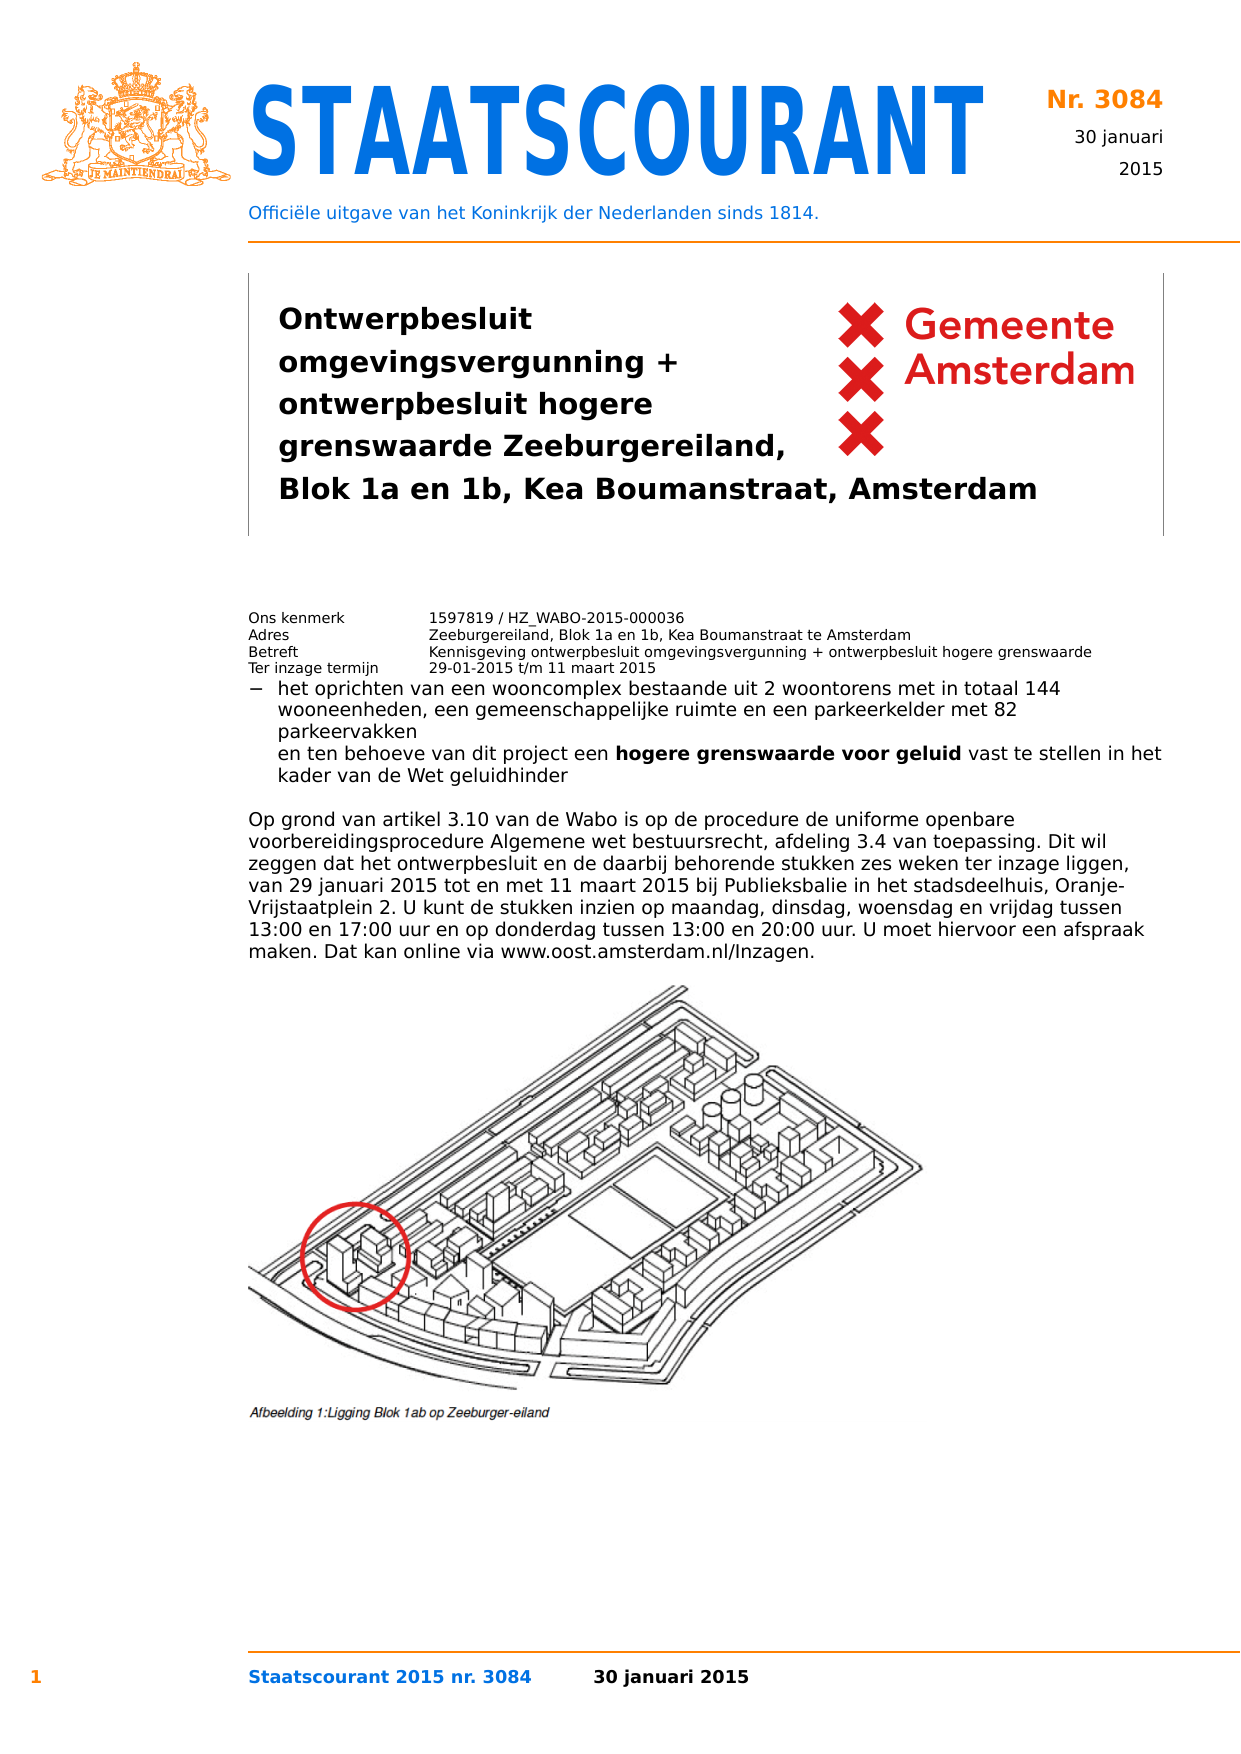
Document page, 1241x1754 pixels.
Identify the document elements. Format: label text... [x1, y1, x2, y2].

table_cell Adres [248, 626, 423, 643]
table_cell Officiële uitgave van het Koninkrijk der Nederlanden sinds 1814. [248, 203, 1240, 241]
table_header [25, 62, 248, 241]
table_cell 30 januari [998, 121, 1240, 153]
table_header Nr. 3084 [998, 62, 1240, 121]
table_cell Kennisgeving ontwerpbesluit omgevingsvergunning + ontwerpbesluit hogere grenswaarde [423, 644, 1163, 660]
table_cell 29-01-2015 t/m 11 maart 2015 [423, 660, 1163, 677]
table_header STAATSCOURANT [248, 62, 998, 203]
table_cell Ter inzage termijn [248, 660, 423, 677]
table_header 1597819 / HZ_WABO-2015-000036 [423, 610, 1163, 626]
picture [838, 302, 1134, 456]
table_header Ons kenmerk [248, 610, 423, 626]
text Op grond van artikel 3.10 van de Wabo is op de procedure de uniforme openbare voorbereidingsprocedure Algemene wet bestuursrecht, afdeling 3.4 van toepassing. Dit wil zeggen dat het ontwerpbesluit en de daarbij behorende stukken zes weken ter inzage liggen, van 29 januari 2015 tot en met 11 maart 2015 bij Publieksbalie in het stadsdeelhuis, Oranje-Vrijstaatplein 2. U kunt de stukken inzien op maandag, dinsdag, woensdag en vrijdag tussen 13:00 en 17:00 uur en op donderdag tussen 13:00 en 20:00 uur. U moet hiervoor een afspraak maken. Dat kan online via www.oost.amsterdam.nl/Inzagen. [248, 809, 1163, 963]
picture [41, 62, 231, 186]
table_cell Zeeburgereiland, Blok 1a en 1b, Kea Boumanstraat te Amsterdam [423, 626, 1163, 643]
picture [248, 985, 928, 1422]
subtitle Ontwerpbesluit omgevingsvergunning + ontwerpbesluit hogere grenswaarde Zeeburgereiland, Blok 1a en 1b, Kea Boumanstraat, Amsterdam [249, 273, 1163, 536]
text − het oprichten van een wooncomplex bestaande uit 2 woontorens met in totaal 144 wooneenheden, een gemeenschappelijke ruimte en een parkeerkelder met 82 parkeervakken [248, 677, 1163, 743]
table_cell Betreft [248, 644, 423, 660]
text en ten behoeve van dit project een hogere grenswaarde voor geluid vast te stellen in het kader van de Wet geluidhinder [277, 743, 1163, 787]
table_cell 2015 [998, 153, 1240, 203]
